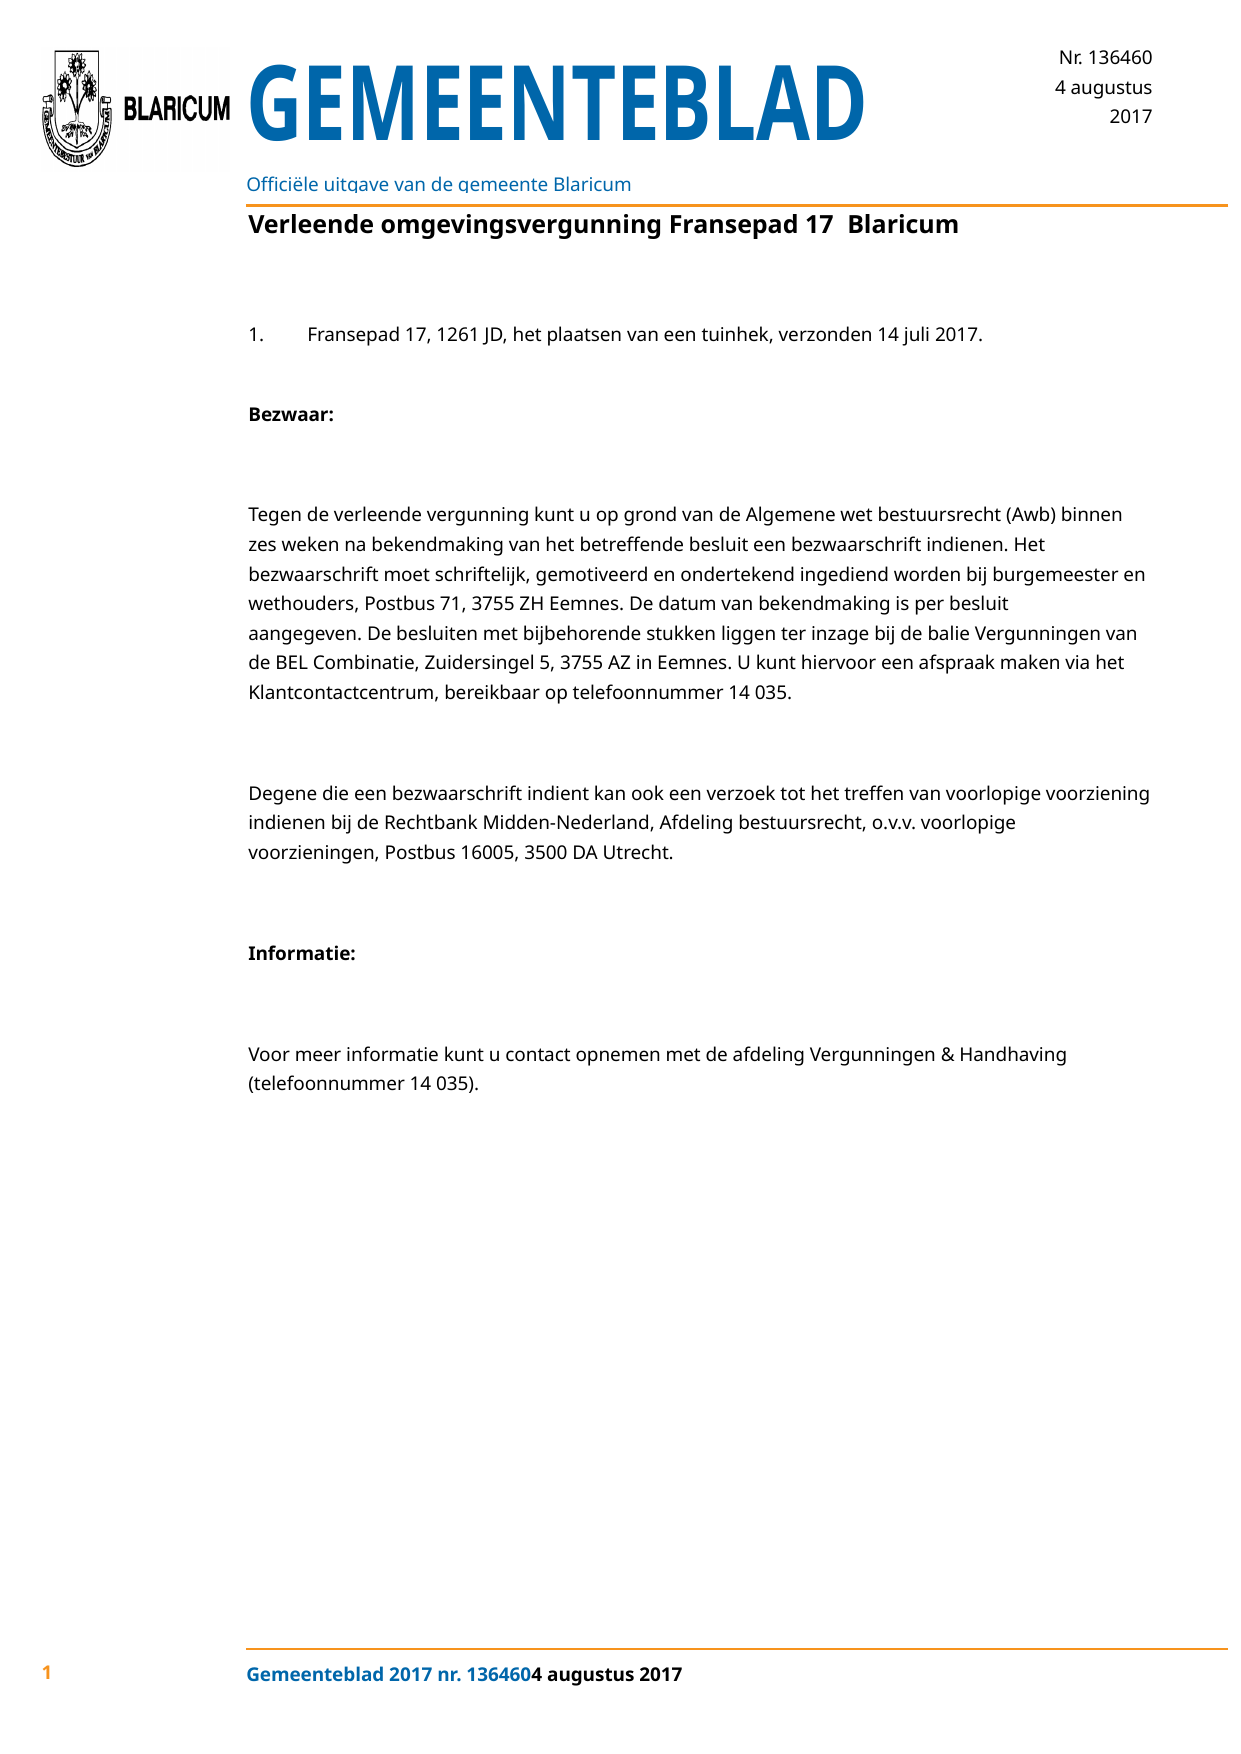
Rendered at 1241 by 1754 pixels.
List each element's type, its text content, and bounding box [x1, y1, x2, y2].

text Verleende omgevingsvergunning Fransepad 17 Blaricum [248, 207, 1152, 241]
text Voor meer informatie kunt u contact opnemen met de afdeling Vergunningen & Handhaving (telefoonnummer 14 035). [248, 1041, 1152, 1096]
text Tegen de verleende vergunning kunt u op grond van de Algemene wet bestuursrecht (Awb) binnen zes weken na bekendmaking van het betreffende besluit een bezwaarschrift indienen. Het bezwaarschrift moet schriftelijk, gemotiveerd en ondertekend ingediend worden bij burgemeester en wethouders, Postbus 71, 3755 ZH Eemnes. De datum van bekendmaking is per besluit aangegeven. De besluiten met bijbehorende stukken liggen ter inzage bij de balie Vergunningen van de BEL Combinatie, Zuidersingel 5, 3755 AZ in Eemnes. U kunt hiervoor een afspraak maken via het Klantcontactcentrum, bereikbaar op telefoonnummer 14 035. [248, 502, 1152, 705]
picture [41, 47, 231, 172]
text Degene die een bezwaarschrift indient kan ook een verzoek tot het treffen van voorlopige voorziening indienen bij de Rechtbank Midden-Nederland, Afdeling bestuursrecht, o.v.v. voorlopige voorzieningen, Postbus 16005, 3500 DA Utrecht. [248, 780, 1152, 865]
text Informatie: [248, 940, 1152, 966]
list Fransepad 17, 1261 JD, het plaatsen van een tuinhek, verzonden 14 juli 2017. [248, 321, 1152, 346]
text Bezwaar: [248, 401, 1152, 426]
